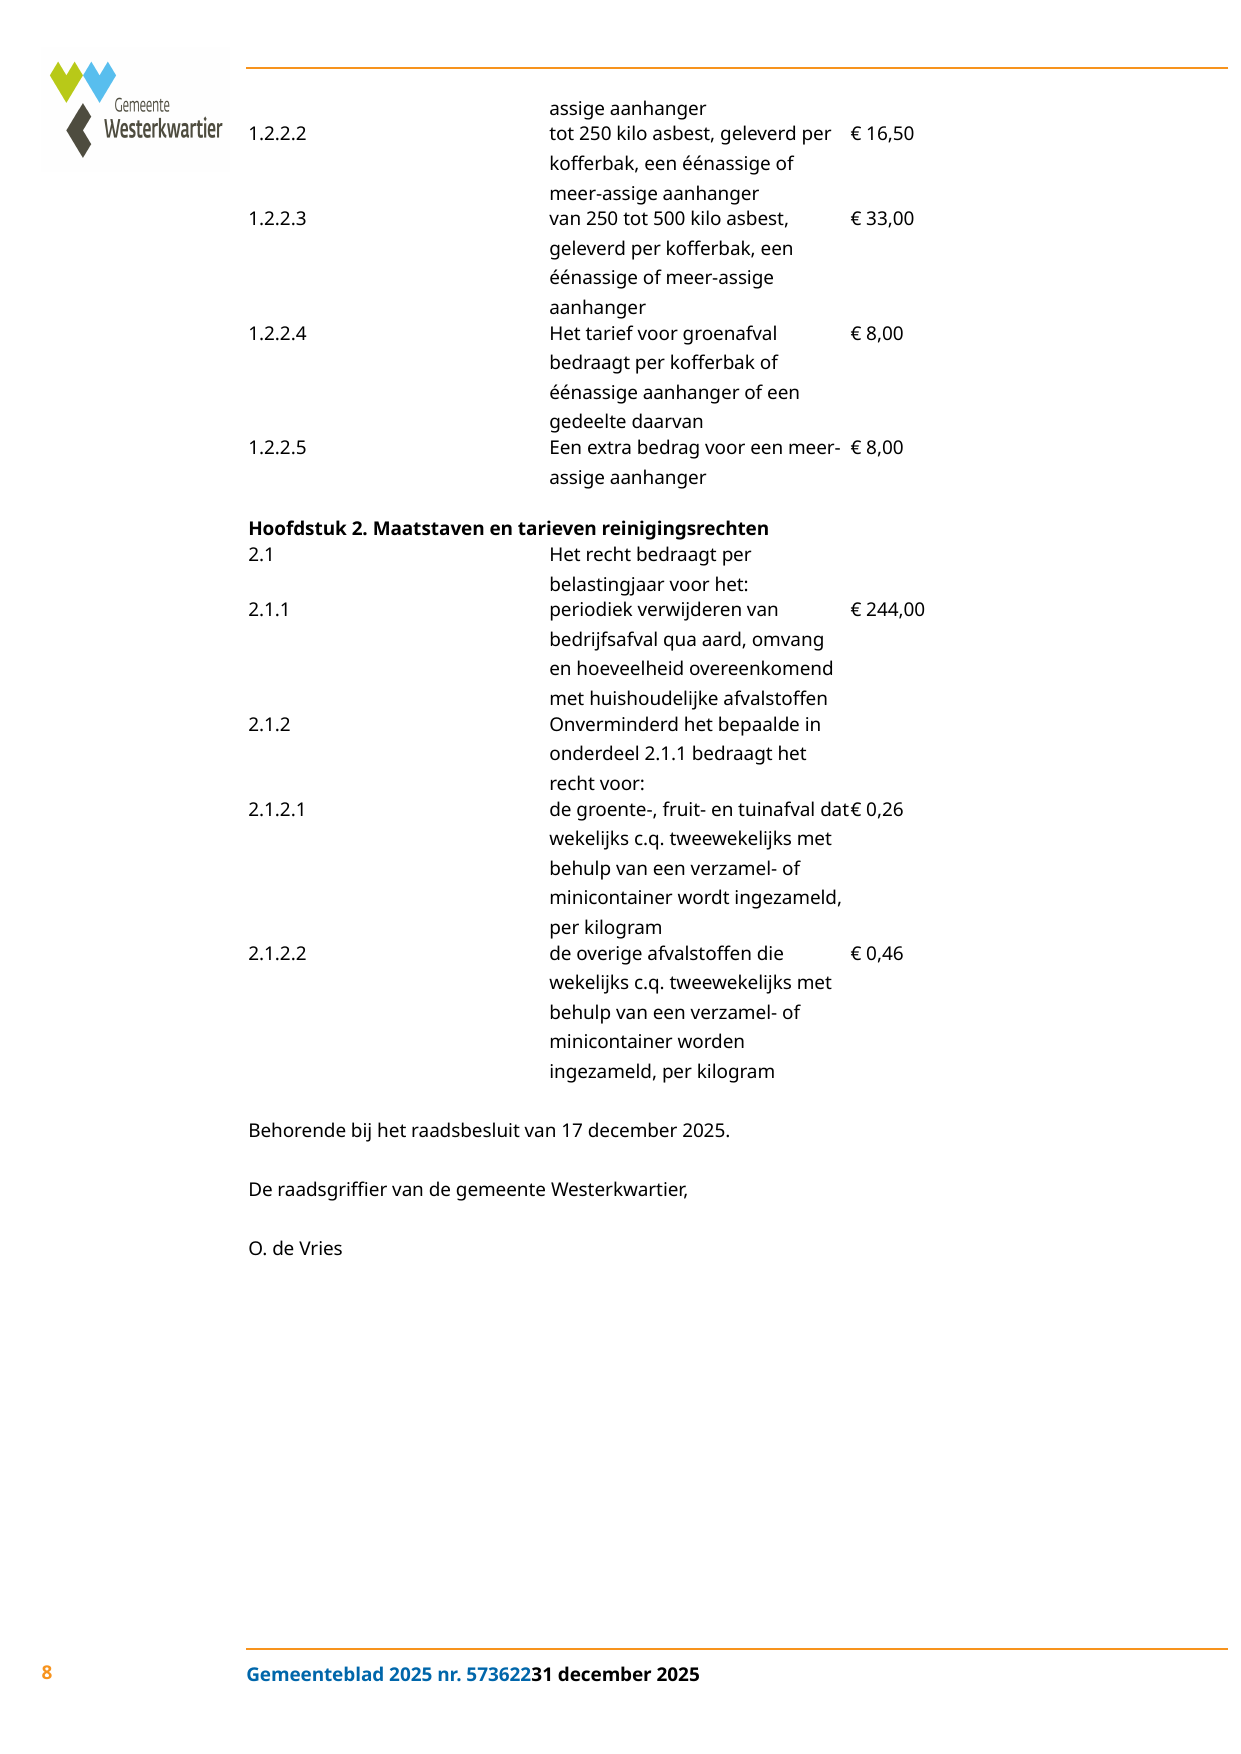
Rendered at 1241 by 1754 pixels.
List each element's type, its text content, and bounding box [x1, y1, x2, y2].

table_cell € 8,00 [850, 434, 1152, 490]
table_cell 2.1.2 [248, 711, 549, 796]
table_cell 1.2.2.5 [248, 434, 549, 490]
table_cell Een extra bedrag voor een meer-assige aanhanger [549, 434, 850, 490]
table_cell [850, 95, 1152, 121]
table_cell 2.1.1 [248, 596, 549, 711]
table_cell 2.1.2.1 [248, 796, 549, 940]
table_cell € 33,00 [850, 205, 1152, 320]
table_cell tot 250 kilo asbest, geleverd per kofferbak, een éénassige of meer-assige aanhanger [549, 121, 850, 205]
text De raadsgriffier van de gemeente Westerkwartier, [248, 1176, 1152, 1202]
table_cell 1.2.2.4 [248, 320, 549, 434]
picture [41, 47, 231, 172]
table_cell [850, 541, 1152, 596]
table_cell 1.2.2.2 [248, 121, 549, 205]
table_cell de groente-, fruit- en tuinafval dat wekelijks c.q. tweewekelijks met behulp van een verzamel- of minicontainer wordt ingezameld, per kilogram [549, 796, 850, 940]
table_cell € 8,00 [850, 320, 1152, 434]
table_cell [248, 95, 549, 121]
table_cell 1.2.2.3 [248, 205, 549, 320]
table_cell 2.1 [248, 541, 549, 596]
table_cell 2.1.2.2 [248, 940, 549, 1084]
table_cell € 0,26 [850, 796, 1152, 940]
table_cell Het recht bedraagt per belastingjaar voor het: [549, 541, 850, 596]
table_cell Hoofdstuk 2. Maatstaven en tarieven reinigingsrechten [248, 515, 1152, 541]
table_cell Het tarief voor groenafval bedraagt per kofferbak of éénassige aanhanger of een gedeelte daarvan [549, 320, 850, 434]
table_cell de overige afvalstoffen die wekelijks c.q. tweewekelijks met behulp van een verzamel- of minicontainer worden ingezameld, per kilogram [549, 940, 850, 1084]
table_cell € 16,50 [850, 121, 1152, 205]
table_cell assige aanhanger [549, 95, 850, 121]
table_cell periodiek verwijderen van bedrijfsafval qua aard, omvang en hoeveelheid overeenkomend met huishoudelijke afvalstoffen [549, 596, 850, 711]
table_cell [248, 490, 1152, 515]
table_cell € 244,00 [850, 596, 1152, 711]
text Behorende bij het raadsbesluit van 17 december 2025. [248, 1117, 1152, 1142]
table_cell Onverminderd het bepaalde in onderdeel 2.1.1 bedraagt het recht voor: [549, 711, 850, 796]
table_cell van 250 tot 500 kilo asbest, geleverd per kofferbak, een éénassige of meer-assige aanhanger [549, 205, 850, 320]
text O. de Vries [248, 1235, 1152, 1261]
table_cell [850, 711, 1152, 796]
table_cell € 0,46 [850, 940, 1152, 1084]
